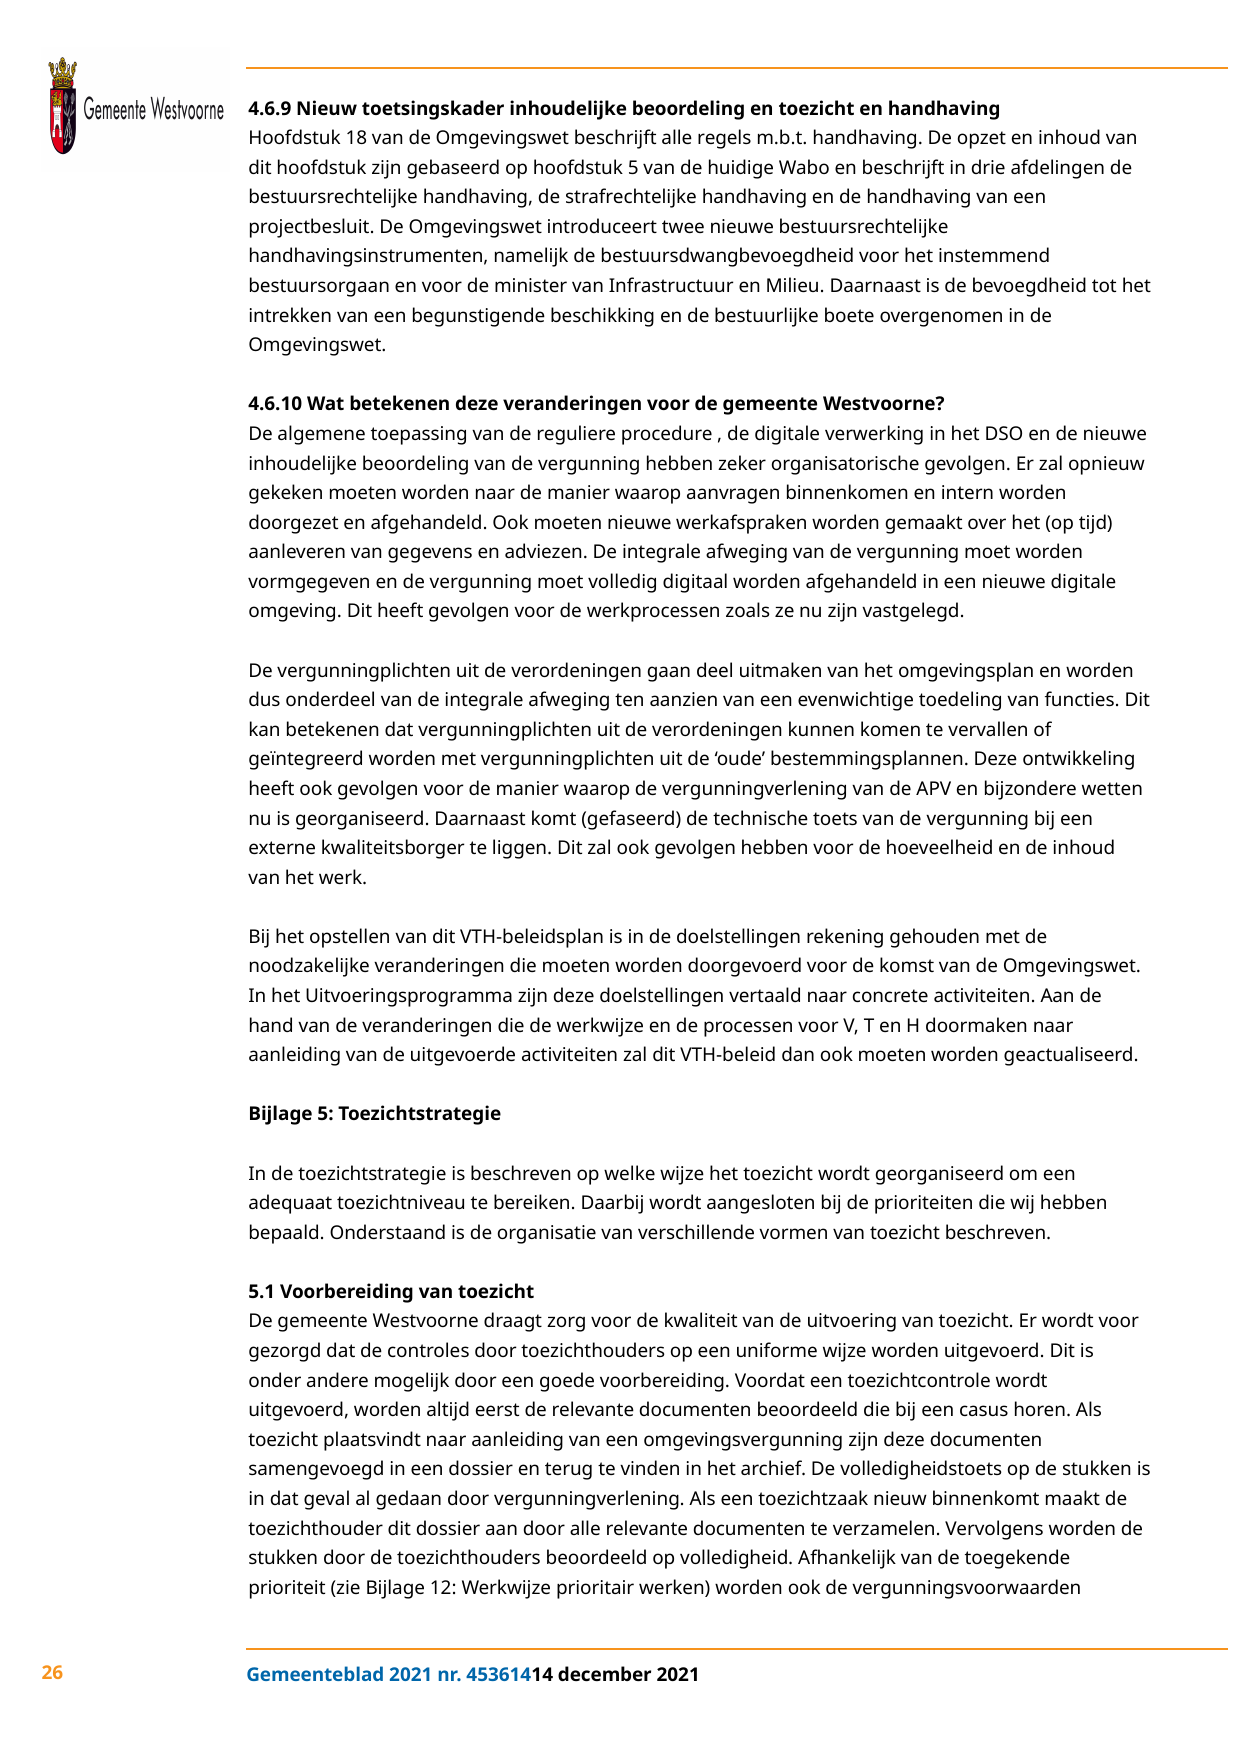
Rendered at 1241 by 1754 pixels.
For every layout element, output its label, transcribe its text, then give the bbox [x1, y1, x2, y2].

text 5.1 Voorbereiding van toezicht [248, 1278, 1152, 1304]
text De gemeente Westvoorne draagt zorg voor de kwaliteit van de uitvoering van toezicht. Er wordt voor gezorgd dat de controles door toezichthouders op een uniforme wijze worden uitgevoerd. Dit is onder andere mogelijk door een goede voorbereiding. Voordat een toezichtcontrole wordt uitgevoerd, worden altijd eerst de relevante documenten beoordeeld die bij een casus horen. Als toezicht plaatsvindt naar aanleiding van een omgevingsvergunning zijn deze documenten samengevoegd in een dossier en terug te vinden in het archief. De volledigheidstoets op de stukken is in dat geval al gedaan door vergunningverlening. Als een toezichtzaak nieuw binnenkomt maakt de toezichthouder dit dossier aan door alle relevante documenten te verzamelen. Vervolgens worden de stukken door de toezichthouders beoordeeld op volledigheid. Afhankelijk van de toegekende prioriteit (zie Bijlage 12: Werkwijze prioritair werken) worden ook de vergunningsvoorwaarden [248, 1308, 1152, 1600]
text 4.6.10 Wat betekenen deze veranderingen voor de gemeente Westvoorne? [248, 391, 1152, 416]
text In de toezichtstrategie is beschreven op welke wijze het toezicht wordt georganiseerd om een adequaat toezichtniveau te bereiken. Daarbij wordt aangesloten bij de prioriteiten die wij hebben bepaald. Onderstaand is de organisatie van verschillende vormen van toezicht beschreven. [248, 1160, 1152, 1245]
text De algemene toepassing van de reguliere procedure , de digitale verwerking in het DSO en de nieuwe inhoudelijke beoordeling van de vergunning hebben zeker organisatorische gevolgen. Er zal opnieuw gekeken moeten worden naar de manier waarop aanvragen binnenkomen en intern worden doorgezet en afgehandeld. Ook moeten nieuwe werkafspraken worden gemaakt over het (op tijd) aanleveren van gegevens en adviezen. De integrale afweging van de vergunning moet worden vormgegeven en de vergunning moet volledig digitaal worden afgehandeld in een nieuwe digitale omgeving. Dit heeft gevolgen voor de werkprocessen zoals ze nu zijn vastgelegd. [248, 420, 1152, 623]
text Bij het opstellen van dit VTH-beleidsplan is in de doelstellingen rekening gehouden met de noodzakelijke veranderingen die moeten worden doorgevoerd voor de komst van de Omgevingswet. In het Uitvoeringsprogramma zijn deze doelstellingen vertaald naar concrete activiteiten. Aan de hand van de veranderingen die de werkwijze en de processen voor V, T en H doormaken naar aanleiding van de uitgevoerde activiteiten zal dit VTH-beleid dan ook moeten worden geactualiseerd. [248, 923, 1152, 1067]
text Bijlage 5: Toezichtstrategie [248, 1101, 1152, 1126]
text Hoofdstuk 18 van de Omgevingswet beschrijft alle regels m.b.t. handhaving. De opzet en inhoud van dit hoofdstuk zijn gebaseerd op hoofdstuk 5 van de huidige Wabo en beschrijft in drie afdelingen de bestuursrechtelijke handhaving, de strafrechtelijke handhaving en de handhaving van een projectbesluit. De Omgevingswet introduceert twee nieuwe bestuursrechtelijke handhavingsinstrumenten, namelijk de bestuursdwangbevoegdheid voor het instemmend bestuursorgaan en voor de minister van Infrastructuur en Milieu. Daarnaast is de bevoegdheid tot het intrekken van een begunstigende beschikking en de bestuurlijke boete overgenomen in de Omgevingswet. [248, 124, 1152, 357]
text De vergunningplichten uit de verordeningen gaan deel uitmaken van het omgevingsplan en worden dus onderdeel van de integrale afweging ten aanzien van een evenwichtige toedeling van functies. Dit kan betekenen dat vergunningplichten uit de verordeningen kunnen komen te vervallen of geïntegreerd worden met vergunningplichten uit de ‘oude’ bestemmingsplannen. Deze ontwikkeling heeft ook gevolgen voor de manier waarop de vergunningverlening van de APV en bijzondere wetten nu is georganiseerd. Daarnaast komt (gefaseerd) de technische toets van de vergunning bij een externe kwaliteitsborger te liggen. Dit zal ook gevolgen hebben voor de hoeveelheid en de inhoud van het werk. [248, 657, 1152, 890]
picture [41, 47, 231, 172]
text 4.6.9 Nieuw toetsingskader inhoudelijke beoordeling en toezicht en handhaving [248, 95, 1152, 121]
